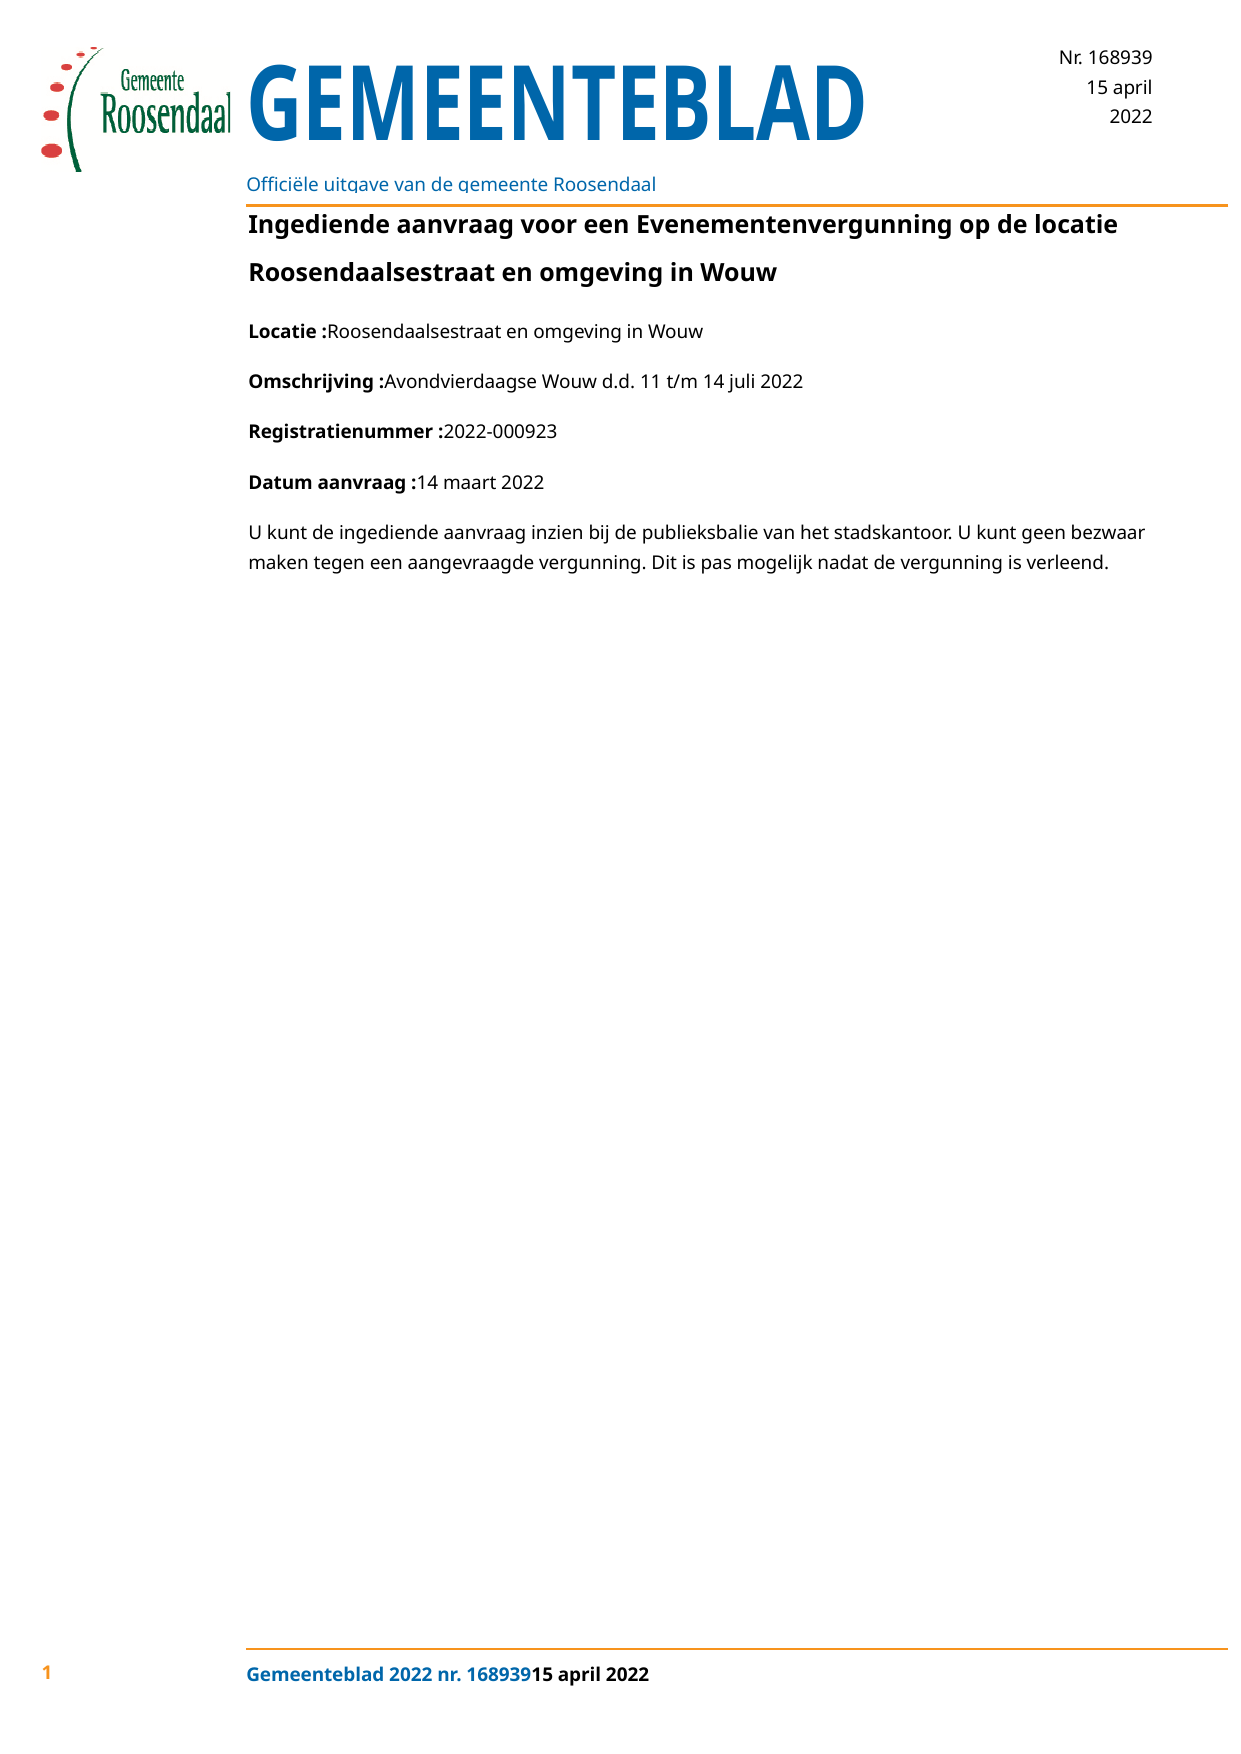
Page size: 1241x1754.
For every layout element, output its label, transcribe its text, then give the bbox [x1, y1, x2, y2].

text U kunt de ingediende aanvraag inzien bij de publieksbalie van het stadskantoor. U kunt geen bezwaar maken tegen een aangevraagde vergunning. Dit is pas mogelijk nadat de vergunning is verleend. [248, 519, 1152, 575]
text Datum aanvraag :14 maart 2022 [248, 469, 1152, 495]
text Locatie :Roosendaalsestraat en omgeving in Wouw [248, 318, 1152, 344]
text Ingediende aanvraag voor een Evenementenvergunning op de locatie Roosendaalsestraat en omgeving in Wouw [248, 207, 1152, 288]
picture [41, 47, 231, 172]
text Omschrijving :Avondvierdaagse Wouw d.d. 11 t/m 14 juli 2022 [248, 368, 1152, 394]
text Registratienummer :2022-000923 [248, 419, 1152, 444]
